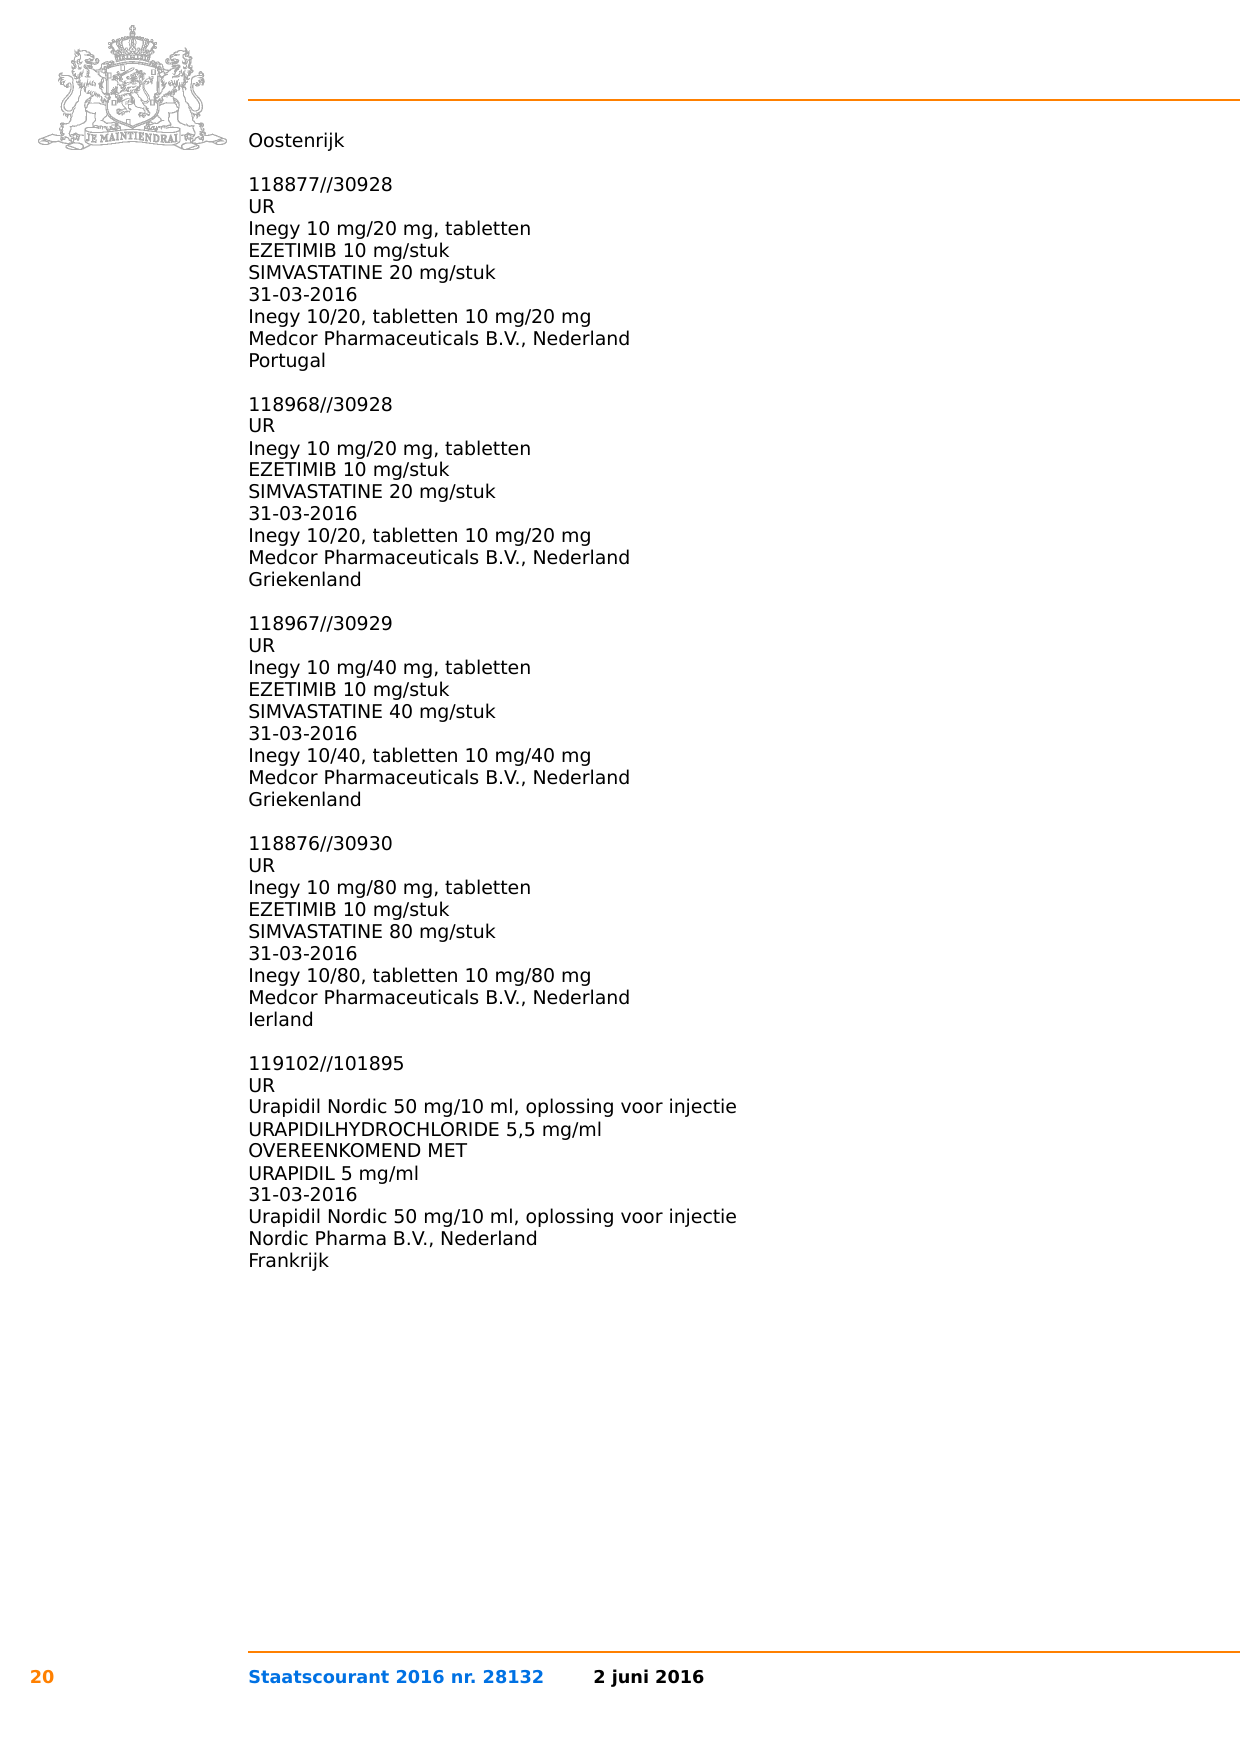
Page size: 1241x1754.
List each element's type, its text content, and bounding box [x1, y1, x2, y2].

text URAPIDIL 5 mg/ml [248, 1162, 1163, 1184]
text 31-03-2016 [248, 284, 1163, 306]
text Portugal [248, 349, 1163, 372]
text Griekenland [248, 569, 1163, 591]
text EZETIMIB 10 mg/stuk [248, 679, 1163, 701]
text 118967//30929 [248, 613, 1163, 635]
text Urapidil Nordic 50 mg/10 ml, oplossing voor injectie [248, 1096, 1163, 1118]
text UR [248, 415, 1163, 437]
text 118876//30930 [248, 833, 1163, 855]
text Inegy 10 mg/40 mg, tabletten [248, 657, 1163, 679]
text SIMVASTATINE 20 mg/stuk [248, 481, 1163, 503]
text Inegy 10/20, tabletten 10 mg/20 mg [248, 525, 1163, 547]
text Inegy 10/20, tabletten 10 mg/20 mg [248, 306, 1163, 328]
text OVEREENKOMEND MET [248, 1140, 1163, 1162]
text SIMVASTATINE 40 mg/stuk [248, 701, 1163, 723]
text SIMVASTATINE 20 mg/stuk [248, 262, 1163, 284]
text Medcor Pharmaceuticals B.V., Nederland [248, 987, 1163, 1009]
text Medcor Pharmaceuticals B.V., Nederland [248, 547, 1163, 569]
text Nordic Pharma B.V., Nederland [248, 1228, 1163, 1250]
text Frankrijk [248, 1250, 1163, 1272]
text 119102//101895 [248, 1052, 1163, 1074]
picture [38, 25, 227, 150]
text 31-03-2016 [248, 1184, 1163, 1206]
text UR [248, 855, 1163, 877]
text EZETIMIB 10 mg/stuk [248, 240, 1163, 262]
text 31-03-2016 [248, 723, 1163, 745]
text Inegy 10 mg/80 mg, tabletten [248, 877, 1163, 899]
text Medcor Pharmaceuticals B.V., Nederland [248, 328, 1163, 349]
text Inegy 10/40, tabletten 10 mg/40 mg [248, 745, 1163, 767]
text UR [248, 1074, 1163, 1096]
text 31-03-2016 [248, 943, 1163, 965]
text Inegy 10 mg/20 mg, tabletten [248, 218, 1163, 240]
text 118968//30928 [248, 393, 1163, 415]
text UR [248, 635, 1163, 657]
text URAPIDILHYDROCHLORIDE 5,5 mg/ml [248, 1118, 1163, 1140]
text Griekenland [248, 789, 1163, 811]
text EZETIMIB 10 mg/stuk [248, 459, 1163, 481]
text Ierland [248, 1009, 1163, 1031]
text UR [248, 196, 1163, 218]
text Inegy 10/80, tabletten 10 mg/80 mg [248, 965, 1163, 987]
text Urapidil Nordic 50 mg/10 ml, oplossing voor injectie [248, 1206, 1163, 1228]
text Medcor Pharmaceuticals B.V., Nederland [248, 767, 1163, 789]
text EZETIMIB 10 mg/stuk [248, 899, 1163, 921]
text 118877//30928 [248, 174, 1163, 196]
text Oostenrijk [248, 130, 1163, 152]
text Inegy 10 mg/20 mg, tabletten [248, 437, 1163, 459]
text SIMVASTATINE 80 mg/stuk [248, 921, 1163, 943]
text 31-03-2016 [248, 503, 1163, 525]
